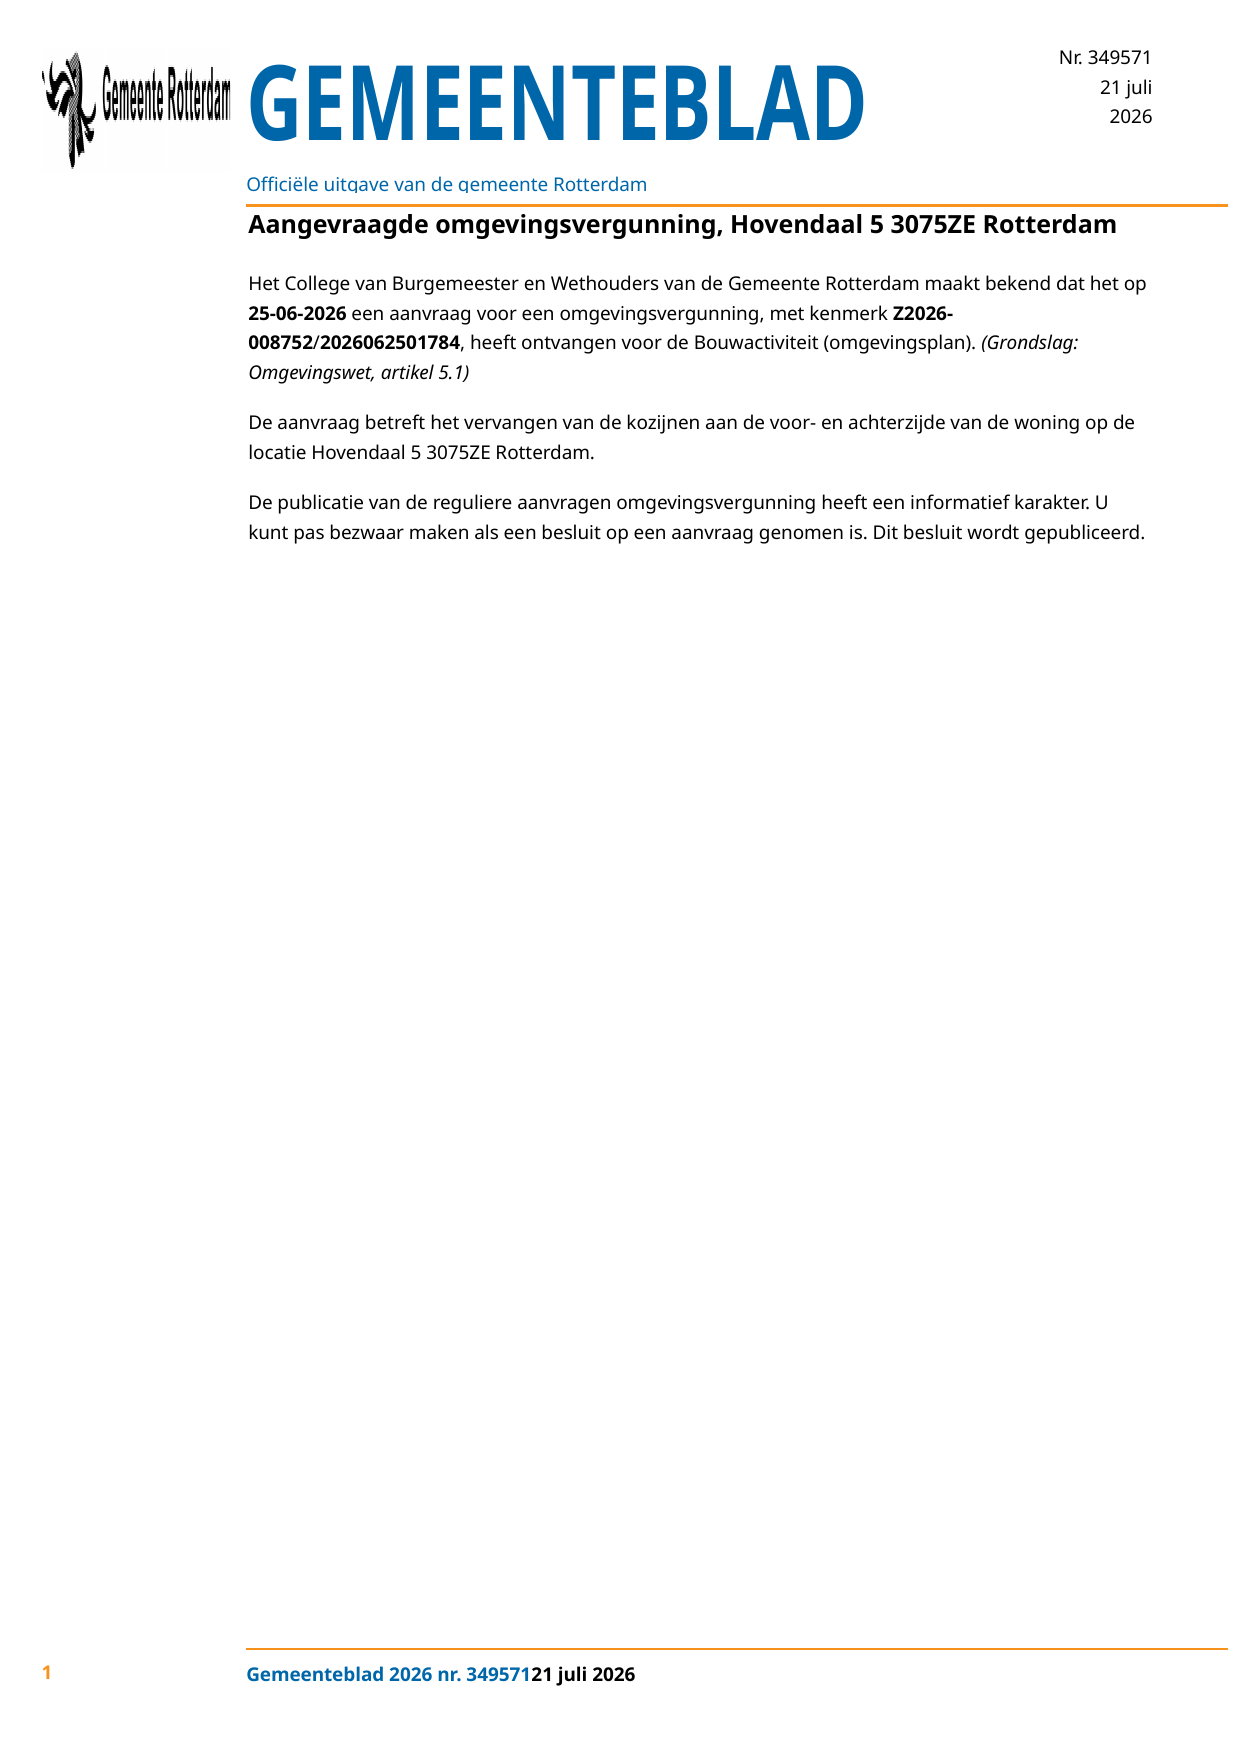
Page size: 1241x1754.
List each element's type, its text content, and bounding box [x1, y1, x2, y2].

text Aangevraagde omgevingsvergunning, Hovendaal 5 3075ZE Rotterdam [248, 207, 1152, 241]
text De publicatie van de reguliere aanvragen omgevingsvergunning heeft een informatief karakter. U kunt pas bezwaar maken als een besluit op een aanvraag genomen is. Dit besluit wordt gepubliceerd. [248, 489, 1152, 545]
text De aanvraag betreft het vervangen van de kozijnen aan de voor- en achterzijde van de woning op de locatie Hovendaal 5 3075ZE Rotterdam. [248, 409, 1152, 465]
text Het College van Burgemeester en Wethouders van de Gemeente Rotterdam maakt bekend dat het op 25-06-2026 een aanvraag voor een omgevingsvergunning, met kenmerk Z2026-008752/2026062501784, heeft ontvangen voor de Bouwactiviteit (omgevingsplan). (Grondslag: Omgevingswet, artikel 5.1) [248, 270, 1152, 385]
picture [41, 47, 231, 172]
